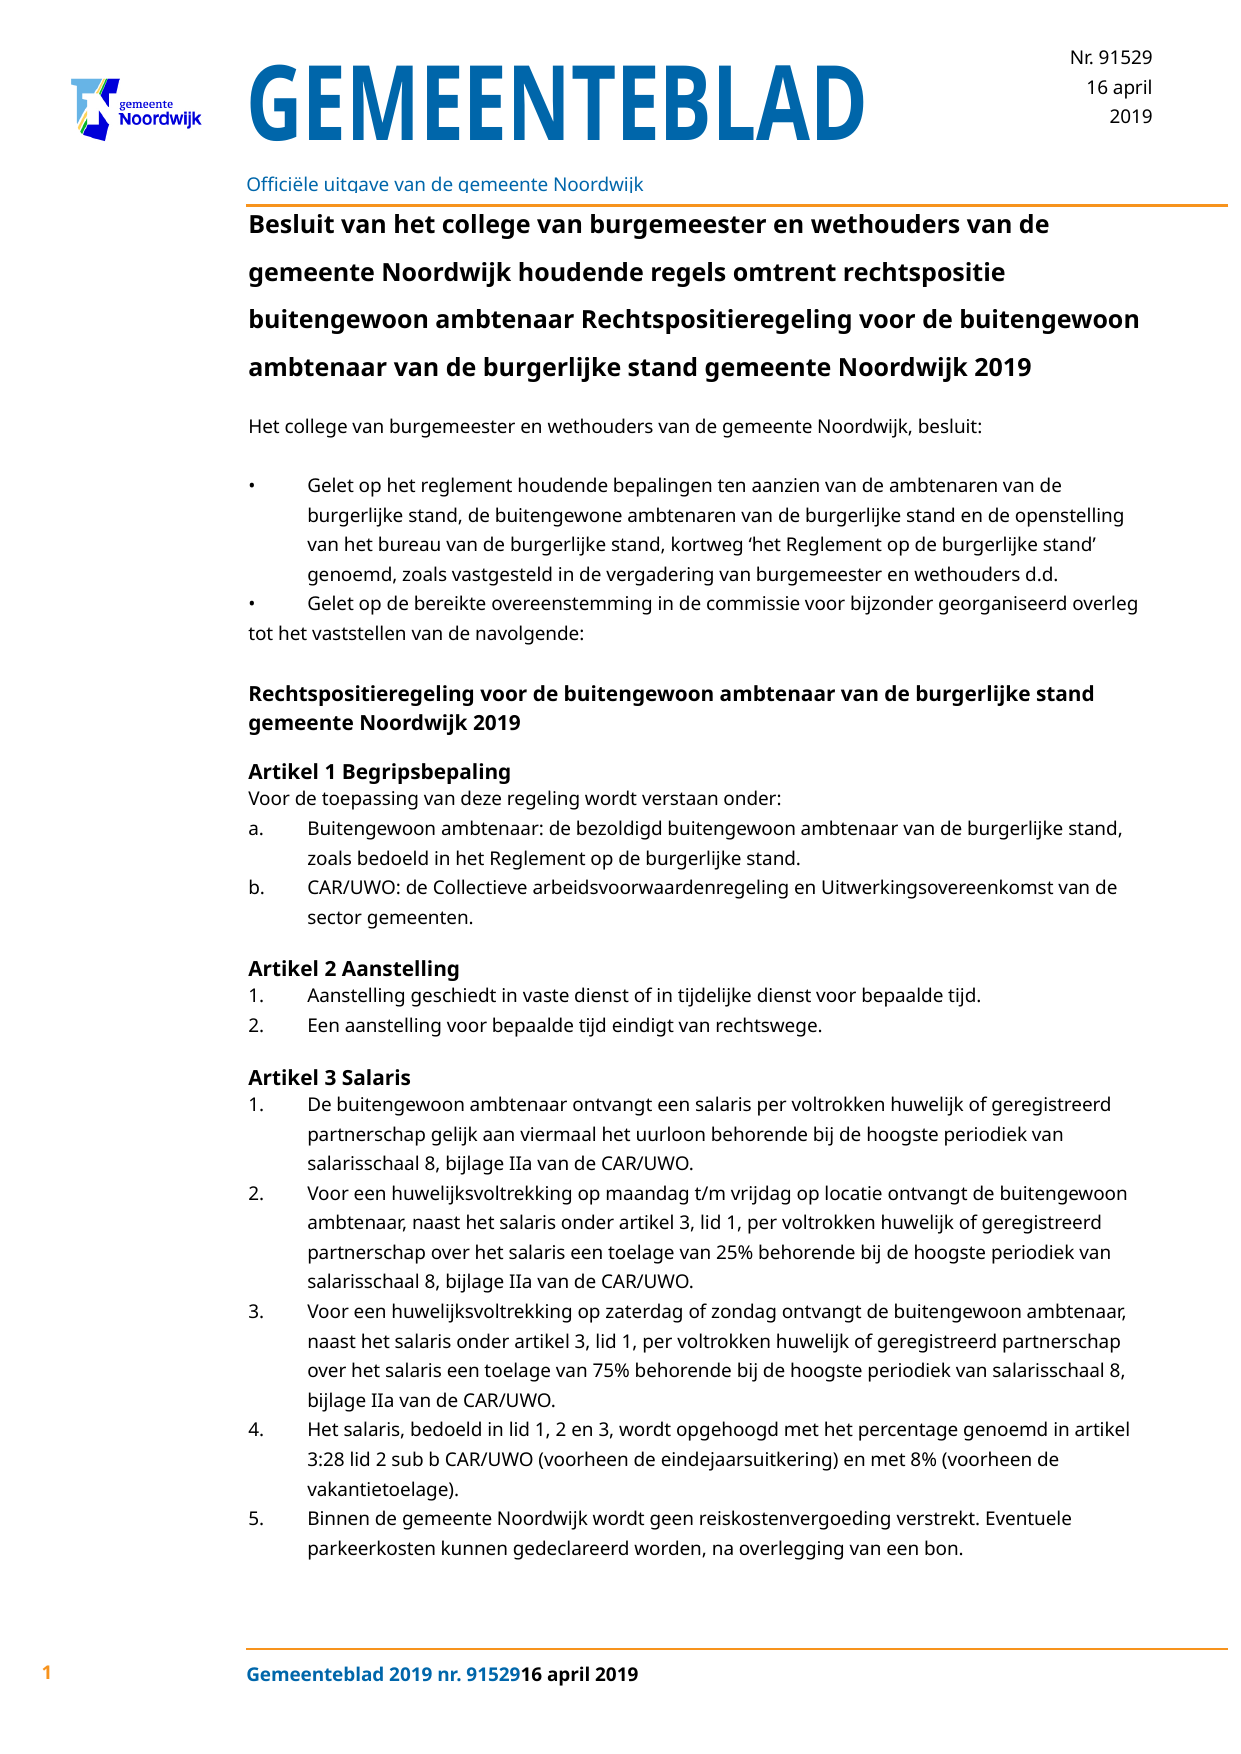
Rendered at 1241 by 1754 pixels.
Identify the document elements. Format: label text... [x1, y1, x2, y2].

list Een aanstelling voor bepaalde tijd eindigt van rechtswege. [248, 1012, 1152, 1038]
list Het salaris, bedoeld in lid 1, 2 en 3, wordt opgehoogd met het percentage genoemd in artikel 3:28 lid 2 sub b CAR/UWO (voorheen de eindejaarsuitkering) en met 8% (voorheen de vakantietoelage). [248, 1417, 1152, 1501]
text Besluit van het college van burgemeester en wethouders van de gemeente Noordwijk houdende regels omtrent rechtspositie buitengewoon ambtenaar Rechtspositieregeling voor de buitengewoon ambtenaar van de burgerlijke stand gemeente Noordwijk 2019 [248, 207, 1152, 384]
text Voor de toepassing van deze regeling wordt verstaan onder: [248, 786, 1152, 811]
list Gelet op het reglement houdende bepalingen ten aanzien van de ambtenaren van de burgerlijke stand, de buitengewone ambtenaren van de burgerlijke stand en de openstelling van het bureau van de burgerlijke stand, kortweg ‘het Reglement op de burgerlijke stand’ genoemd, zoals vastgesteld in de vergadering van burgemeester en wethouders d.d. [248, 472, 1152, 587]
text tot het vaststellen van de navolgende: [248, 620, 1152, 646]
list Aanstelling geschiedt in vaste dienst of in tijdelijke dienst voor bepaalde tijd. [248, 983, 1152, 1008]
text Rechtspositieregeling voor de buitengewoon ambtenaar van de burgerlijke stand gemeente Noordwijk 2019 [248, 679, 1152, 736]
list CAR/UWO: de Collectieve arbeidsvoorwaardenregeling en Uitwerkingsovereenkomst van de sector gemeenten. [248, 874, 1152, 929]
text Artikel 2 Aanstelling [248, 954, 1152, 983]
list Gelet op de bereikte overeenstemming in de commissie voor bijzonder georganiseerd overleg [248, 591, 1152, 616]
text Artikel 3 Salaris [248, 1063, 1152, 1091]
text Artikel 1 Begripsbepaling [248, 757, 1152, 786]
picture [41, 47, 231, 172]
list Buitengewoon ambtenaar: de bezoldigd buitengewoon ambtenaar van de burgerlijke stand, zoals bedoeld in het Reglement op de burgerlijke stand. [248, 815, 1152, 870]
list De buitengewoon ambtenaar ontvangt een salaris per voltrokken huwelijk of geregistreerd partnerschap gelijk aan viermaal het uurloon behorende bij de hoogste periodiek van salarisschaal 8, bijlage IIa van de CAR/UWO. [248, 1091, 1152, 1176]
list Binnen de gemeente Noordwijk wordt geen reiskostenvergoeding verstrekt. Eventuele parkeerkosten kunnen gedeclareerd worden, na overlegging van een bon. [248, 1505, 1152, 1561]
list Voor een huwelijksvoltrekking op zaterdag of zondag ontvangt de buitengewoon ambtenaar, naast het salaris onder artikel 3, lid 1, per voltrokken huwelijk of geregistreerd partnerschap over het salaris een toelage van 75% behorende bij de hoogste periodiek van salarisschaal 8, bijlage IIa van de CAR/UWO. [248, 1298, 1152, 1413]
text Het college van burgemeester en wethouders van de gemeente Noordwijk, besluit: [248, 413, 1152, 439]
list Voor een huwelijksvoltrekking op maandag t/m vrijdag op locatie ontvangt de buitengewoon ambtenaar, naast het salaris onder artikel 3, lid 1, per voltrokken huwelijk of geregistreerd partnerschap over het salaris een toelage van 25% behorende bij de hoogste periodiek van salarisschaal 8, bijlage IIa van de CAR/UWO. [248, 1180, 1152, 1294]
